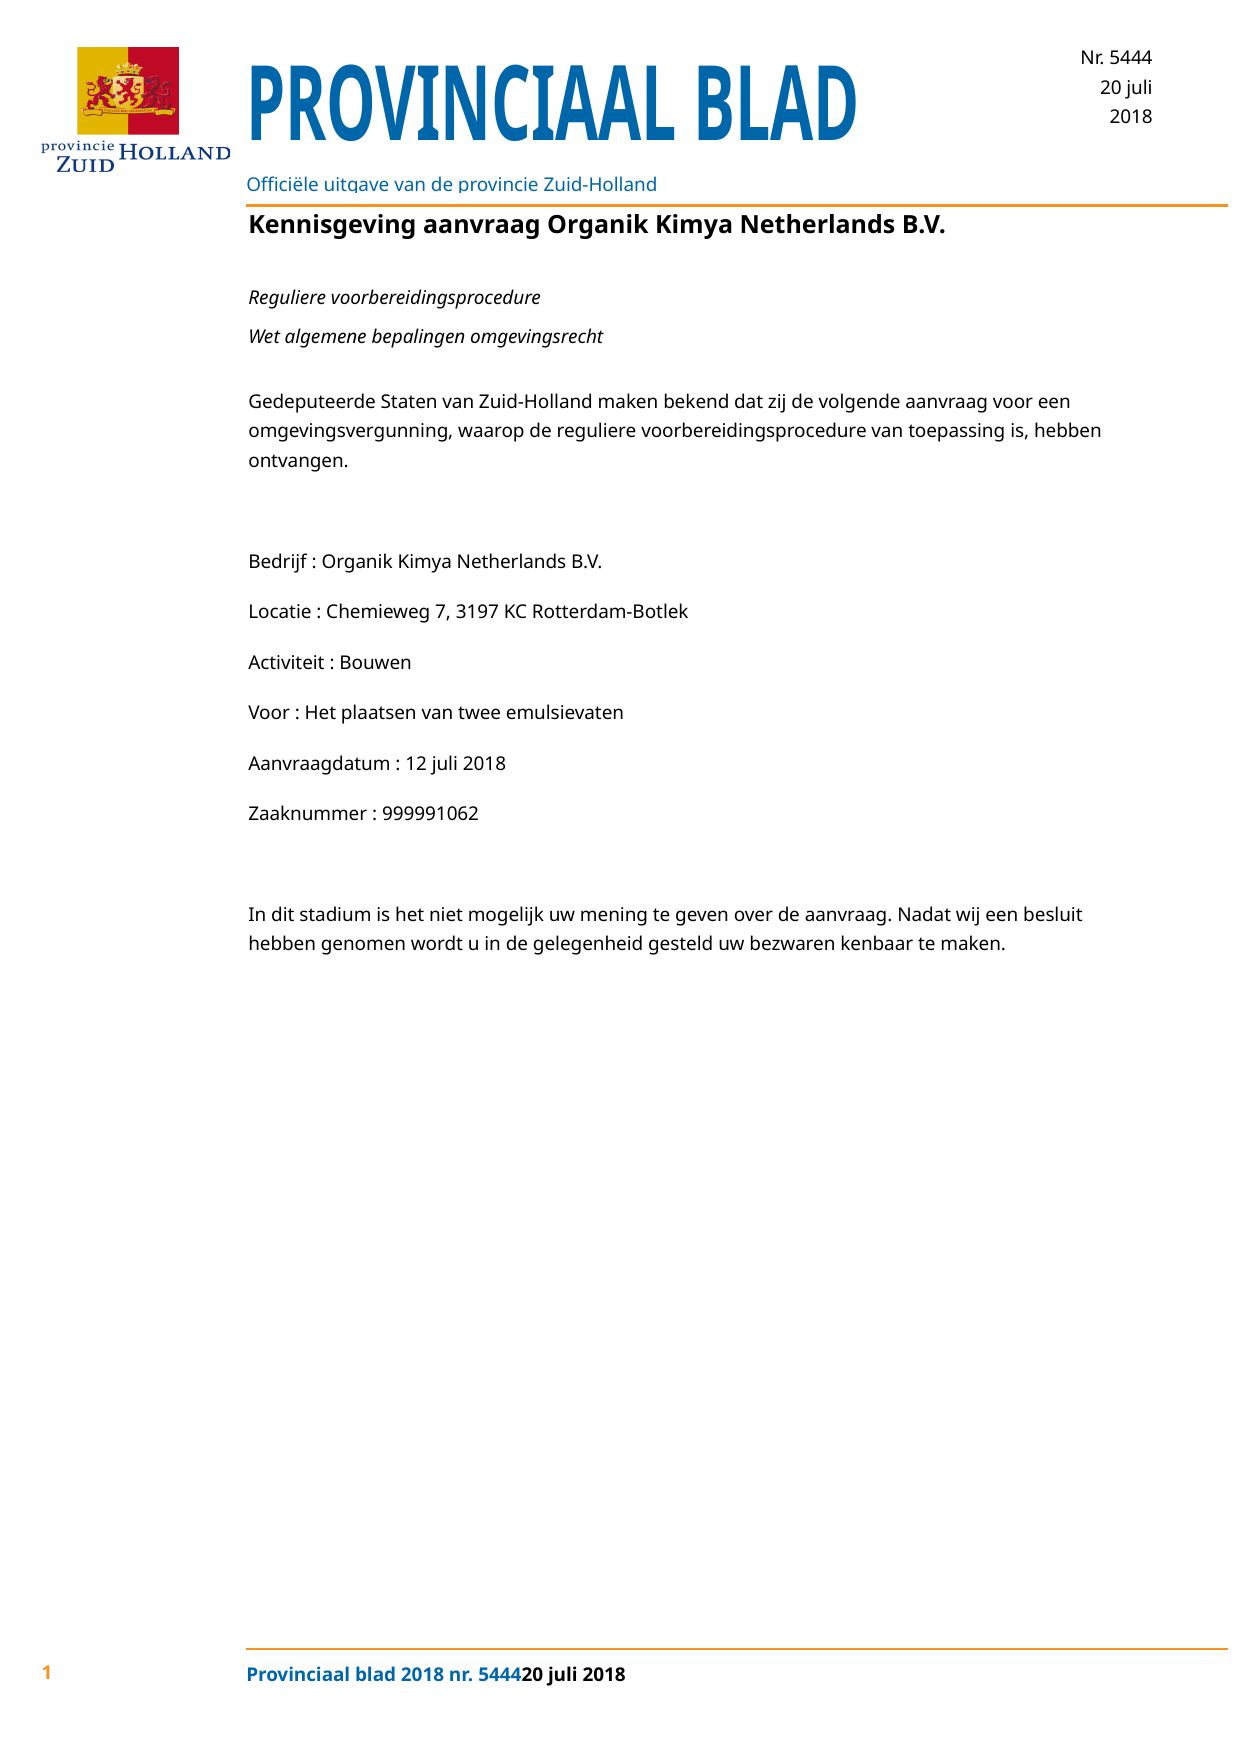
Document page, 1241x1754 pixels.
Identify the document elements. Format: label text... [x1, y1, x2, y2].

text Reguliere voorbereidingsprocedure [248, 284, 1152, 309]
text Bedrijf : Organik Kimya Netherlands B.V. [248, 548, 1152, 574]
text Locatie : Chemieweg 7, 3197 KC Rotterdam-Botlek [248, 598, 1152, 624]
text Zaaknummer : 999991062 [248, 800, 1152, 826]
text Activiteit : Bouwen [248, 649, 1152, 675]
text In dit stadium is het niet mogelijk uw mening te geven over de aanvraag. Nadat wij een besluit hebben genomen wordt u in de gelegenheid gesteld uw bezwaren kenbaar te maken. [248, 901, 1152, 956]
picture [41, 47, 231, 172]
text Voor : Het plaatsen van twee emulsievaten [248, 699, 1152, 725]
text Aanvraagdatum : 12 juli 2018 [248, 750, 1152, 776]
text Gedeputeerde Staten van Zuid-Holland maken bekend dat zij de volgende aanvraag voor een omgevingsvergunning, waarop de reguliere voorbereidingsprocedure van toepassing is, hebben ontvangen. [248, 388, 1152, 473]
text Kennisgeving aanvraag Organik Kimya Netherlands B.V. [248, 207, 1152, 241]
text Wet algemene bepalingen omgevingsrecht [248, 323, 1152, 349]
